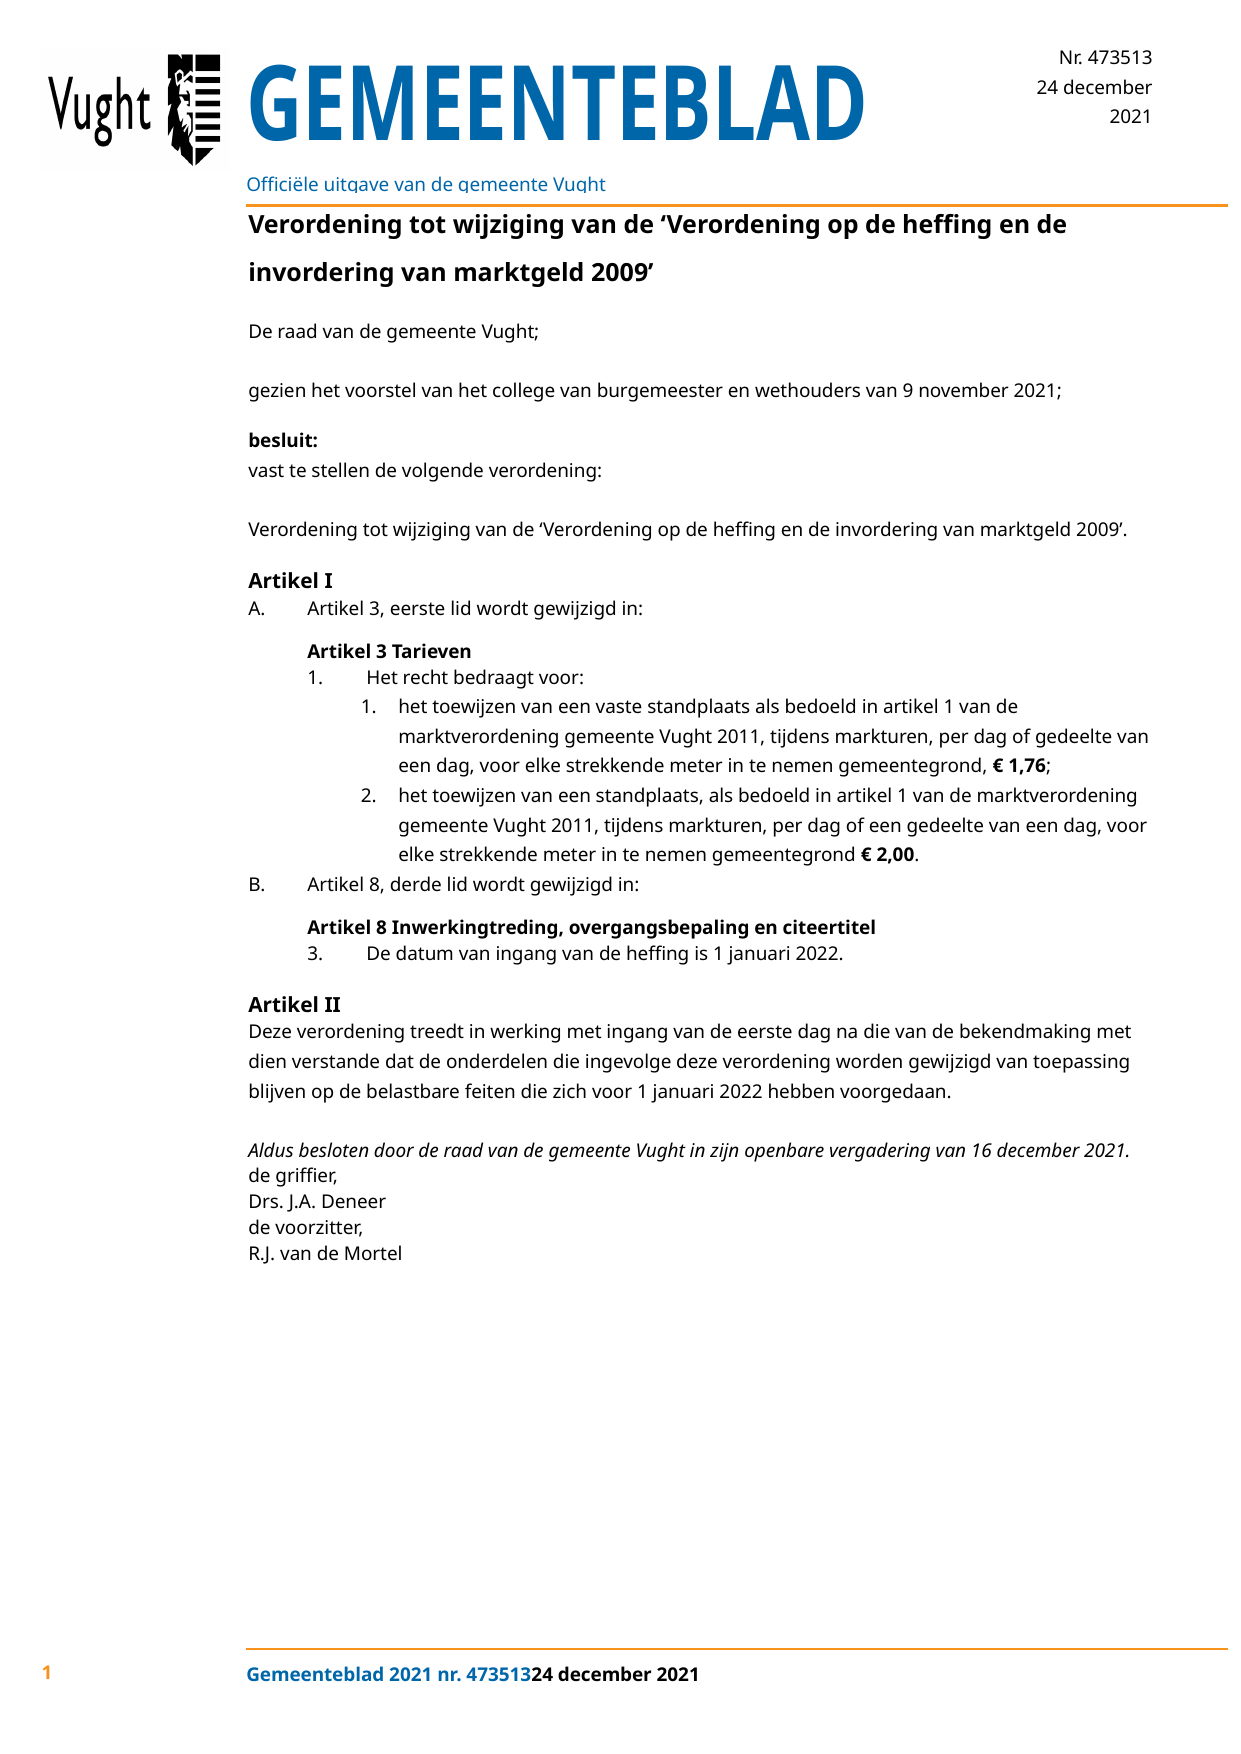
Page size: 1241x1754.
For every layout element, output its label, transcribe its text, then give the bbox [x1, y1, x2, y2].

picture [41, 47, 231, 172]
list Artikel 3 Tarieven [248, 638, 1152, 664]
list Het recht bedraagt voor: [307, 664, 1152, 689]
text Artikel I [248, 567, 1152, 595]
text R.J. van de Mortel [248, 1240, 1152, 1266]
text De raad van de gemeente Vught; [248, 318, 1152, 344]
list Artikel 8, derde lid wordt gewijzigd in: [248, 871, 1152, 897]
text vast te stellen de volgende verordening: [248, 457, 1152, 483]
list Artikel 3, eerste lid wordt gewijzigd in: [248, 595, 1152, 621]
text Verordening tot wijziging van de ‘Verordening op de heffing en de invordering van marktgeld 2009’ [248, 207, 1152, 288]
text de griffier, [248, 1163, 1152, 1188]
text Drs. J.A. Deneer [248, 1188, 1152, 1214]
text Artikel II [248, 990, 1152, 1019]
text besluit: [248, 427, 1152, 453]
list De datum van ingang van de heffing is 1 januari 2022. [307, 940, 1152, 966]
text Verordening tot wijziging van de ‘Verordening op de heffing en de invordering van marktgeld 2009’. [248, 516, 1152, 542]
text Aldus besloten door de raad van de gemeente Vught in zijn openbare vergadering van 16 december 2021. [248, 1137, 1152, 1163]
text gezien het voorstel van het college van burgemeester en wethouders van 9 november 2021; [248, 377, 1152, 403]
list het toewijzen van een vaste standplaats als bedoeld in artikel 1 van de marktverordening gemeente Vught 2011, tijdens markturen, per dag of gedeelte van een dag, voor elke strekkende meter in te nemen gemeentegrond, € 1,76; [361, 693, 1152, 778]
text de voorzitter, [248, 1214, 1152, 1240]
list Artikel 8 Inwerkingtreding, overgangsbepaling en citeertitel [248, 914, 1152, 940]
text Deze verordening treedt in werking met ingang van de eerste dag na die van de bekendmaking met dien verstande dat de onderdelen die ingevolge deze verordening worden gewijzigd van toepassing blijven op de belastbare feiten die zich voor 1 januari 2022 hebben voorgedaan. [248, 1019, 1152, 1103]
list het toewijzen van een standplaats, als bedoeld in artikel 1 van de marktverordening gemeente Vught 2011, tijdens markturen, per dag of een gedeelte van een dag, voor elke strekkende meter in te nemen gemeentegrond € 2,00. [361, 782, 1152, 867]
